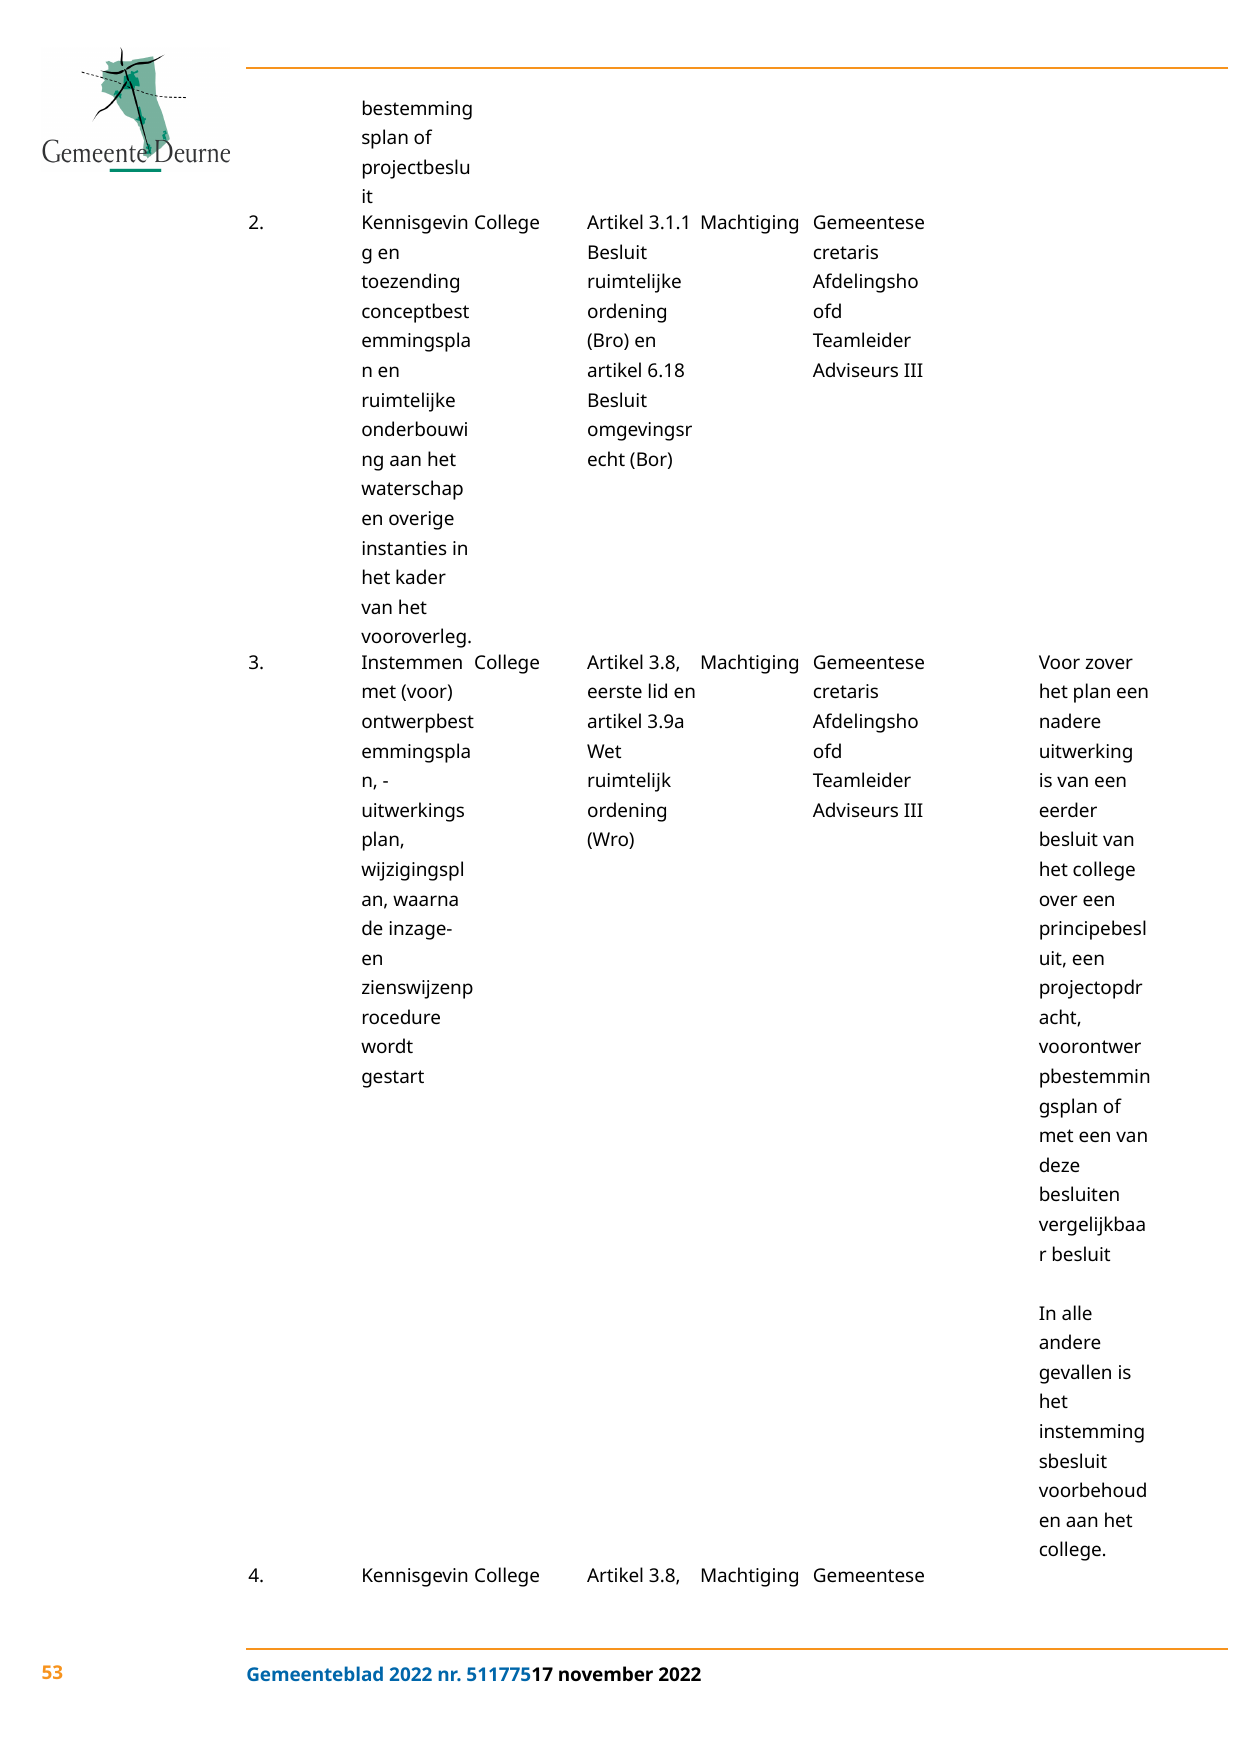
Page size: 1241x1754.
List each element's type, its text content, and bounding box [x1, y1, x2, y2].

table_cell Machtiging [700, 649, 813, 1562]
picture [41, 47, 231, 172]
table_cell Machtiging [700, 1563, 813, 1588]
table_cell Artikel 3.1.1 Besluit ruimtelijke ordening (Bro) en artikel 6.18 Besluit omgevingsrecht (Bor) [587, 209, 700, 649]
table_cell Artikel 3.8, [587, 1563, 700, 1588]
table_cell Machtiging [700, 209, 813, 649]
table_cell [1039, 209, 1152, 649]
table_cell College [474, 1563, 587, 1588]
table_cell Gemeentesecretaris Afdelingshoofd Teamleider Adviseurs III [813, 649, 926, 1562]
table_cell [1039, 1563, 1152, 1588]
table_cell [474, 95, 587, 209]
table_cell [926, 95, 1038, 209]
table_cell [700, 95, 813, 209]
table_cell College [474, 649, 587, 1562]
table_cell [248, 95, 361, 209]
table_cell [587, 95, 700, 209]
table_cell Gemeentese [813, 1563, 926, 1588]
table_cell 4. [248, 1563, 361, 1588]
table_cell Kennisgeving en toezending conceptbestemmingsplan en ruimtelijke onderbouwing aan het waterschap en overige instanties in het kader van het vooroverleg. [361, 209, 474, 649]
table_cell [926, 209, 1038, 649]
table_cell 2. [248, 209, 361, 649]
table_cell Instemmen met (voor) ontwerpbestemmingsplan, -uitwerkingsplan, wijzigingsplan, waarna de inzage- en zienswijzenprocedure wordt gestart [361, 649, 474, 1562]
table_cell College [474, 209, 587, 649]
table_cell [1039, 95, 1152, 209]
table_cell Kennisgevin [361, 1563, 474, 1588]
table_cell [813, 95, 926, 209]
table_cell Artikel 3.8, eerste lid en artikel 3.9a Wet ruimtelijk ordening (Wro) [587, 649, 700, 1562]
table_cell [926, 649, 1038, 1562]
table_cell Voor zover het plan een nadere uitwerking is van een eerder besluit van het college over een principebesluit, een projectopdracht, voorontwerpbestemmingsplan of met een van deze besluiten vergelijkbaar besluit In alle andere gevallen is het instemmingsbesluit voorbehouden aan het college. [1039, 649, 1152, 1562]
table_cell Gemeentesecretaris Afdelingshoofd Teamleider Adviseurs III [813, 209, 926, 649]
table_cell 3. [248, 649, 361, 1562]
table_cell bestemmingsplan of projectbesluit [361, 95, 474, 209]
table_cell [926, 1563, 1038, 1588]
